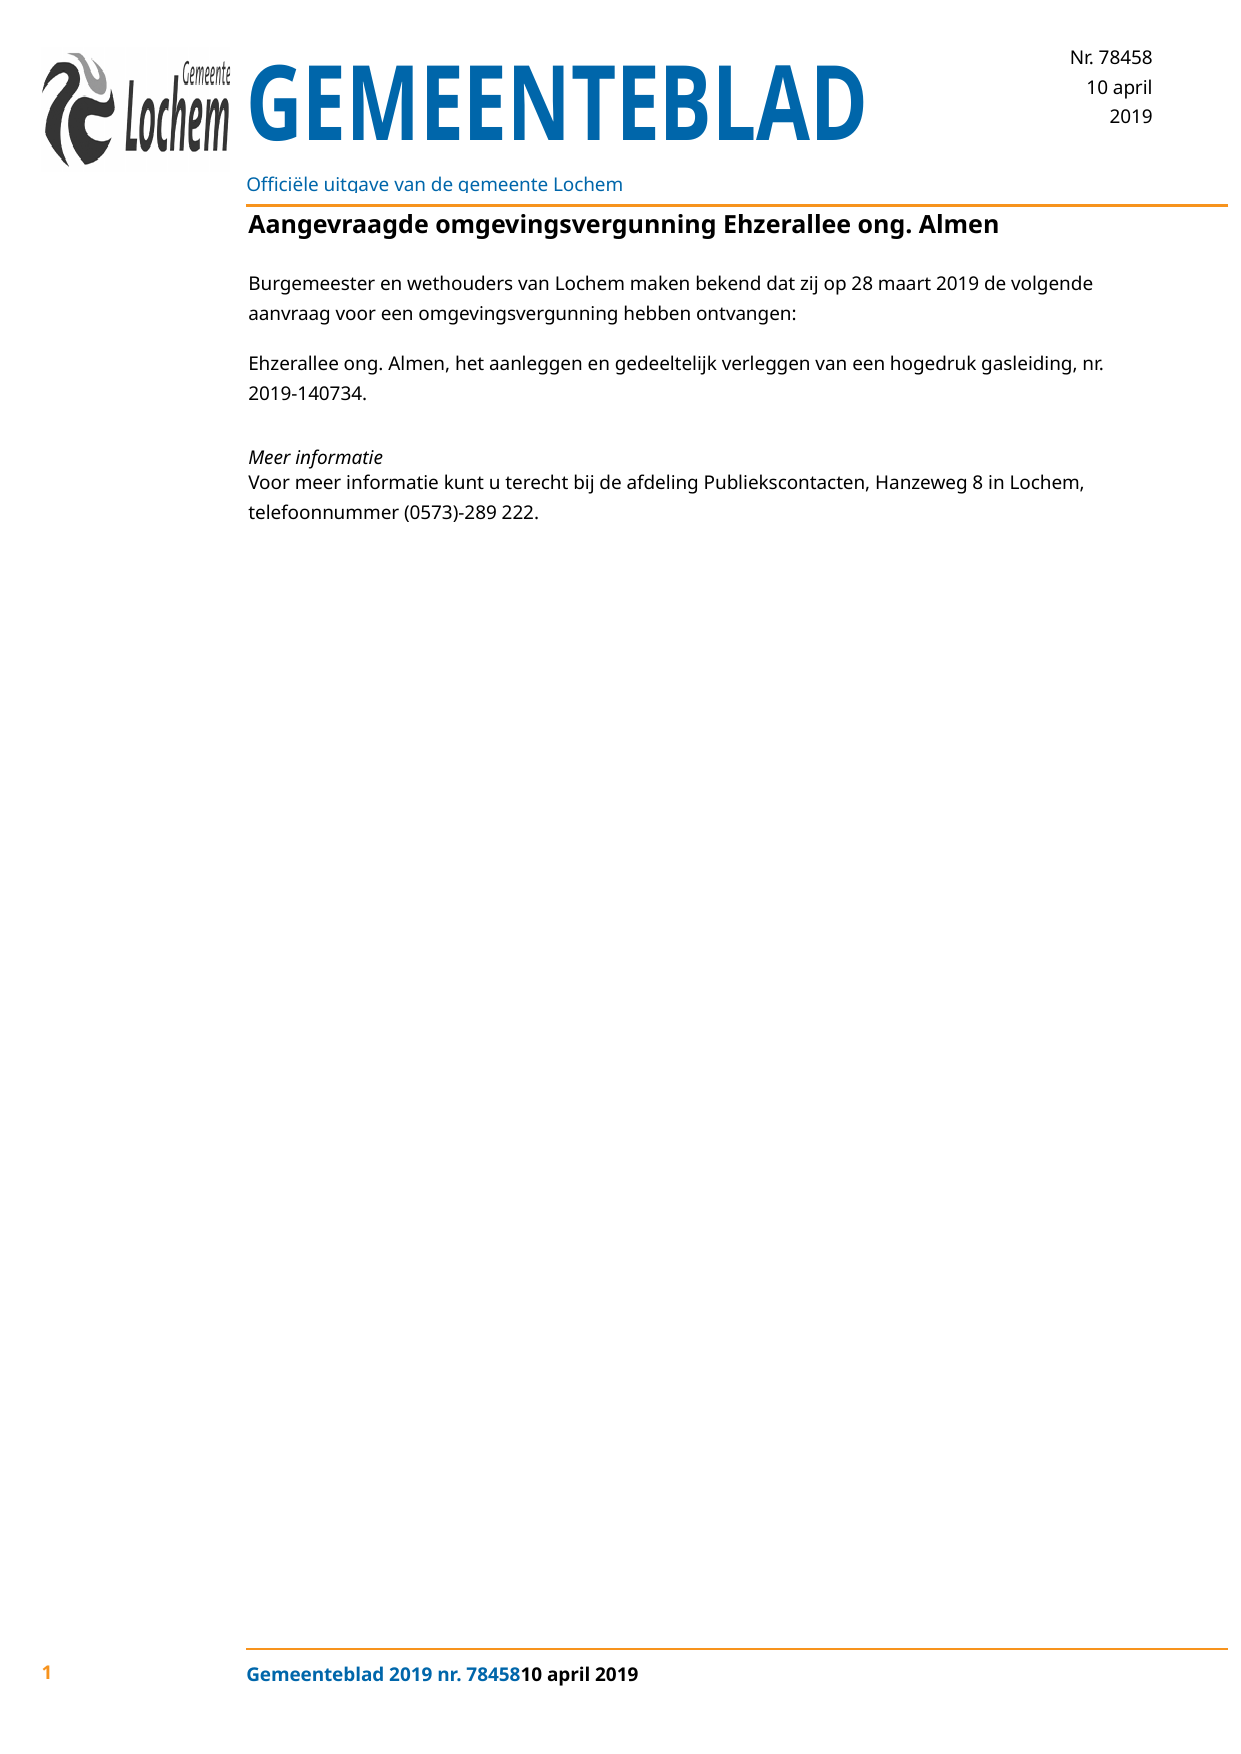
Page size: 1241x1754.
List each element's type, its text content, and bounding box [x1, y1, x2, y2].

text Ehzerallee ong. Almen, het aanleggen en gedeeltelijk verleggen van een hogedruk gasleiding, nr. 2019-140734. [248, 350, 1152, 406]
text Voor meer informatie kunt u terecht bij de afdeling Publiekscontacten, Hanzeweg 8 in Lochem, telefoonnummer (0573)-289 222. [248, 469, 1152, 525]
text Meer informatie [248, 444, 1152, 469]
text Aangevraagde omgevingsvergunning Ehzerallee ong. Almen [248, 207, 1152, 241]
picture [41, 47, 231, 172]
text Burgemeester en wethouders van Lochem maken bekend dat zij op 28 maart 2019 de volgende aanvraag voor een omgevingsvergunning hebben ontvangen: [248, 270, 1152, 326]
